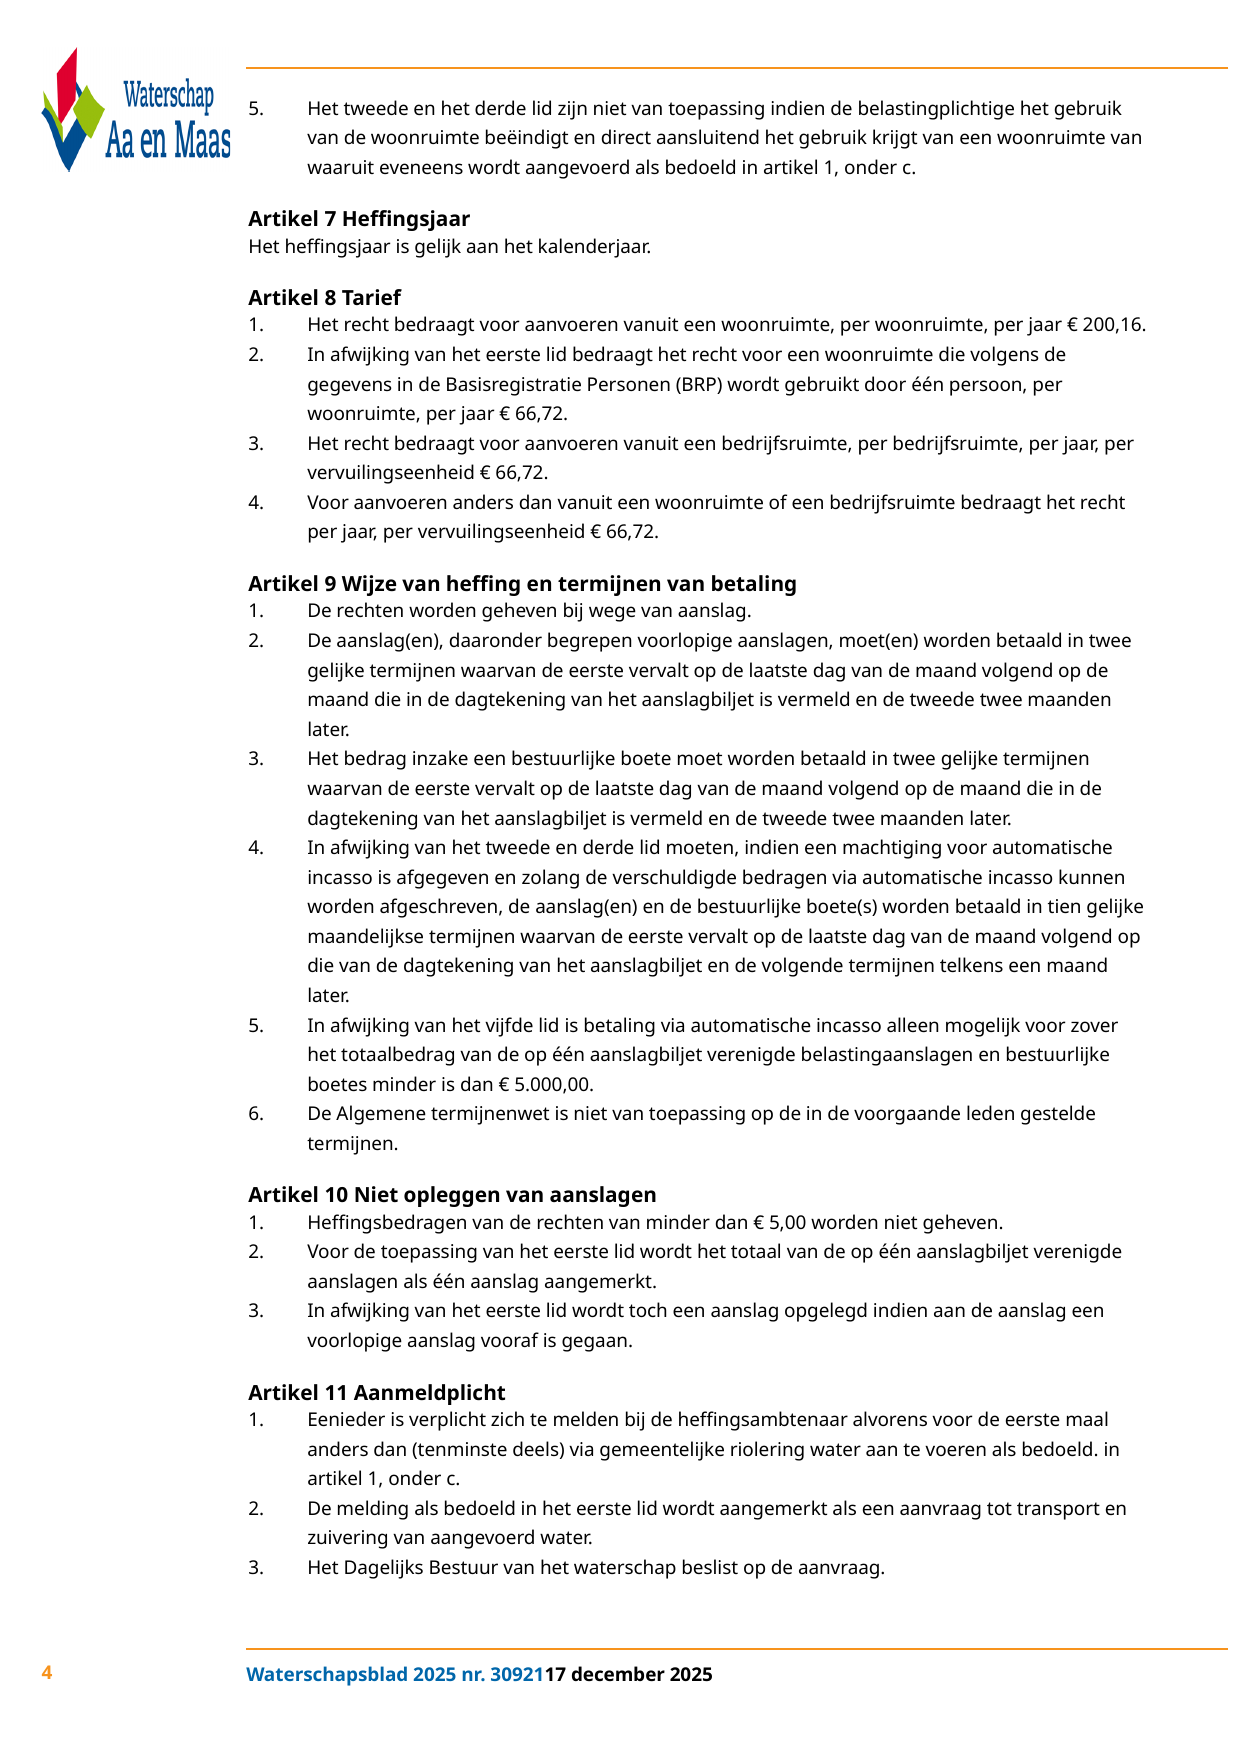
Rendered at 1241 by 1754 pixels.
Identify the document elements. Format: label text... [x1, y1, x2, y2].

list De rechten worden geheven bij wege van aanslag. [248, 598, 1152, 623]
list In afwijking van het tweede en derde lid moeten, indien een machtiging voor automatische incasso is afgegeven en zolang de verschuldigde bedragen via automatische incasso kunnen worden afgeschreven, de aanslag(en) en de bestuurlijke boete(s) worden betaald in tien gelijke maandelijkse termijnen waarvan de eerste vervalt op de laatste dag van de maand volgend op die van de dagtekening van het aanslagbiljet en de volgende termijnen telkens een maand later. [248, 834, 1152, 1008]
list Het recht bedraagt voor aanvoeren vanuit een bedrijfsruimte, per bedrijfsruimte, per jaar, per vervuilingseenheid € 66,72. [248, 430, 1152, 485]
list Voor de toepassing van het eerste lid wordt het totaal van de op één aanslagbiljet verenigde aanslagen als één aanslag aangemerkt. [248, 1238, 1152, 1294]
list In afwijking van het eerste lid wordt toch een aanslag opgelegd indien aan de aanslag een voorlopige aanslag vooraf is gegaan. [248, 1298, 1152, 1353]
list De Algemene termijnenwet is niet van toepassing op de in de voorgaande leden gestelde termijnen. [248, 1101, 1152, 1156]
list Eenieder is verplicht zich te melden bij de heffingsambtenaar alvorens voor de eerste maal anders dan (tenminste deels) via gemeentelijke riolering water aan te voeren als bedoeld. in artikel 1, onder c. [248, 1406, 1152, 1491]
text Het heffingsjaar is gelijk aan het kalenderjaar. [248, 233, 1152, 258]
list Voor aanvoeren anders dan vanuit een woonruimte of een bedrijfsruimte bedraagt het recht per jaar, per vervuilingseenheid € 66,72. [248, 489, 1152, 544]
list De melding als bedoeld in het eerste lid wordt aangemerkt als een aanvraag tot transport en zuivering van aangevoerd water. [248, 1495, 1152, 1550]
list In afwijking van het vijfde lid is betaling via automatische incasso alleen mogelijk voor zover het totaalbedrag van de op één aanslagbiljet verenigde belastingaanslagen en bestuurlijke boetes minder is dan € 5.000,00. [248, 1012, 1152, 1097]
list In afwijking van het eerste lid bedraagt het recht voor een woonruimte die volgens de gegevens in de Basisregistratie Personen (BRP) wordt gebruikt door één persoon, per woonruimte, per jaar € 66,72. [248, 341, 1152, 426]
text Artikel 9 Wijze van heffing en termijnen van betaling [248, 569, 1152, 598]
list Heffingsbedragen van de rechten van minder dan € 5,00 worden niet geheven. [248, 1209, 1152, 1235]
picture [41, 47, 231, 172]
text Artikel 10 Niet opleggen van aanslagen [248, 1181, 1152, 1209]
list Het recht bedraagt voor aanvoeren vanuit een woonruimte, per woonruimte, per jaar € 200,16. [248, 312, 1152, 337]
list Het Dagelijks Bestuur van het waterschap beslist op de aanvraag. [248, 1554, 1152, 1580]
list Het tweede en het derde lid zijn niet van toepassing indien de belastingplichtige het gebruik van de woonruimte beëindigt en direct aansluitend het gebruik krijgt van een woonruimte van waaruit eveneens wordt aangevoerd als bedoeld in artikel 1, onder c. [248, 95, 1152, 180]
text Artikel 8 Tarief [248, 283, 1152, 312]
text Artikel 11 Aanmeldplicht [248, 1378, 1152, 1406]
list Het bedrag inzake een bestuurlijke boete moet worden betaald in twee gelijke termijnen waarvan de eerste vervalt op de laatste dag van de maand volgend op de maand die in de dagtekening van het aanslagbiljet is vermeld en de tweede twee maanden later. [248, 746, 1152, 830]
text Artikel 7 Heffingsjaar [248, 204, 1152, 233]
list De aanslag(en), daaronder begrepen voorlopige aanslagen, moet(en) worden betaald in twee gelijke termijnen waarvan de eerste vervalt op de laatste dag van de maand volgend op de maand die in de dagtekening van het aanslagbiljet is vermeld en de tweede twee maanden later. [248, 627, 1152, 742]
